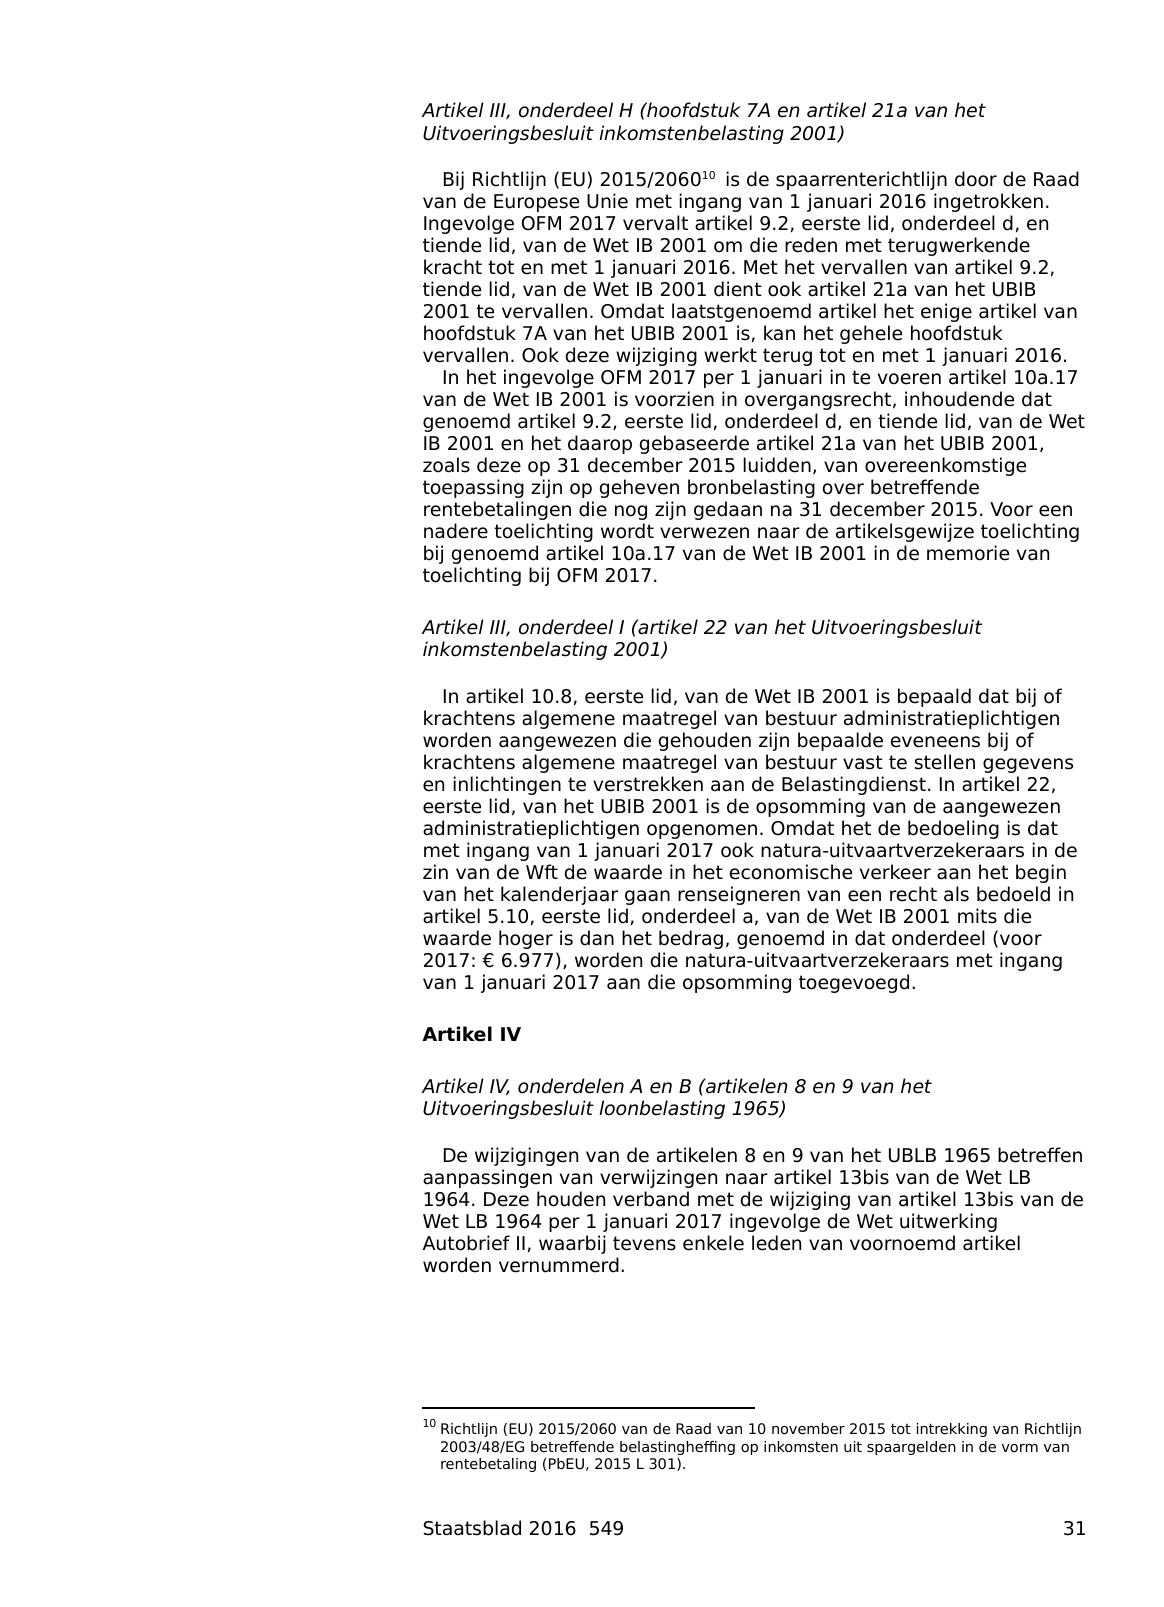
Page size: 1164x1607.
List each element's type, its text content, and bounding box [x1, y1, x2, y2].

subtitle Artikel III, onderdeel I (artikel 22 van het Uitvoeringsbesluit inkomstenbelasting 2001) [422, 617, 1087, 661]
text In artikel 10.8, eerste lid, van de Wet IB 2001 is bepaald dat bij of krachtens algemene maatregel van bestuur administratieplichtigen worden aangewezen die gehouden zijn bepaalde eveneens bij of krachtens algemene maatregel van bestuur vast te stellen gegevens en inlichtingen te verstrekken aan de Belastingdienst. In artikel 22, eerste lid, van het UBIB 2001 is de opsomming van de aangewezen administratieplichtigen opgenomen. Omdat het de bedoeling is dat met ingang van 1 januari 2017 ook natura-uitvaartverzekeraars in de zin van de Wft de waarde in het economische verkeer aan het begin van het kalenderjaar gaan renseigneren van een recht als bedoeld in artikel 5.10, eerste lid, onderdeel a, van de Wet IB 2001 mits die waarde hoger is dan het bedrag, genoemd in dat onderdeel (voor 2017: € 6.977), worden die natura-uitvaartverzekeraars met ingang van 1 januari 2017 aan die opsomming toegevoegd. [422, 686, 1087, 994]
text De wijzigingen van de artikelen 8 en 9 van het UBLB 1965 betreffen aanpassingen van verwijzingen naar artikel 13bis van de Wet LB 1964. Deze houden verband met de wijziging van artikel 13bis van de Wet LB 1964 per 1 januari 2017 ingevolge de Wet uitwerking Autobrief II, waarbij tevens enkele leden van voornoemd artikel worden vernummerd. [422, 1144, 1087, 1276]
subtitle Artikel IV, onderdelen A en B (artikelen 8 en 9 van het Uitvoeringsbesluit loonbelasting 1965) [422, 1076, 1087, 1119]
subtitle Artikel III, onderdeel H (hoofdstuk 7A en artikel 21a van het Uitvoeringsbesluit inkomstenbelasting 2001) [422, 100, 1087, 144]
subtitle Artikel IV [422, 1024, 1087, 1046]
text In het ingevolge OFM 2017 per 1 januari in te voeren artikel 10a.17 van de Wet IB 2001 is voorzien in overgangsrecht, inhoudende dat genoemd artikel 9.2, eerste lid, onderdeel d, en tiende lid, van de Wet IB 2001 en het daarop gebaseerde artikel 21a van het UBIB 2001, zoals deze op 31 december 2015 luidden, van overeenkomstige toepassing zijn op geheven bronbelasting over betreffende rentebetalingen die nog zijn gedaan na 31 december 2015. Voor een nadere toelichting wordt verwezen naar de artikelsgewijze toelichting bij genoemd artikel 10a.17 van de Wet IB 2001 in de memorie van toelichting bij OFM 2017. [422, 367, 1087, 587]
text Richtlijn (EU) 2015/2060 van de Raad van 10 november 2015 tot intrekking van Richtlijn 2003/48/EG betreffende belastingheffing op inkomsten uit spaargelden in de vorm van rentebetaling (PbEU, 2015 L 301). [422, 1417, 1087, 1473]
text Bij Richtlijn (EU) 2015/2060 is de spaarrenterichtlijn door de Raad van de Europese Unie met ingang van 1 januari 2016 ingetrokken. Ingevolge OFM 2017 vervalt artikel 9.2, eerste lid, onderdeel d, en tiende lid, van de Wet IB 2001 om die reden met terugwerkende kracht tot en met 1 januari 2016. Met het vervallen van artikel 9.2, tiende lid, van de Wet IB 2001 dient ook artikel 21a van het UBIB 2001 te vervallen. Omdat laatstgenoemd artikel het enige artikel van hoofdstuk 7A van het UBIB 2001 is, kan het gehele hoofdstuk vervallen. Ook deze wijziging werkt terug tot en met 1 januari 2016. [422, 169, 1087, 367]
